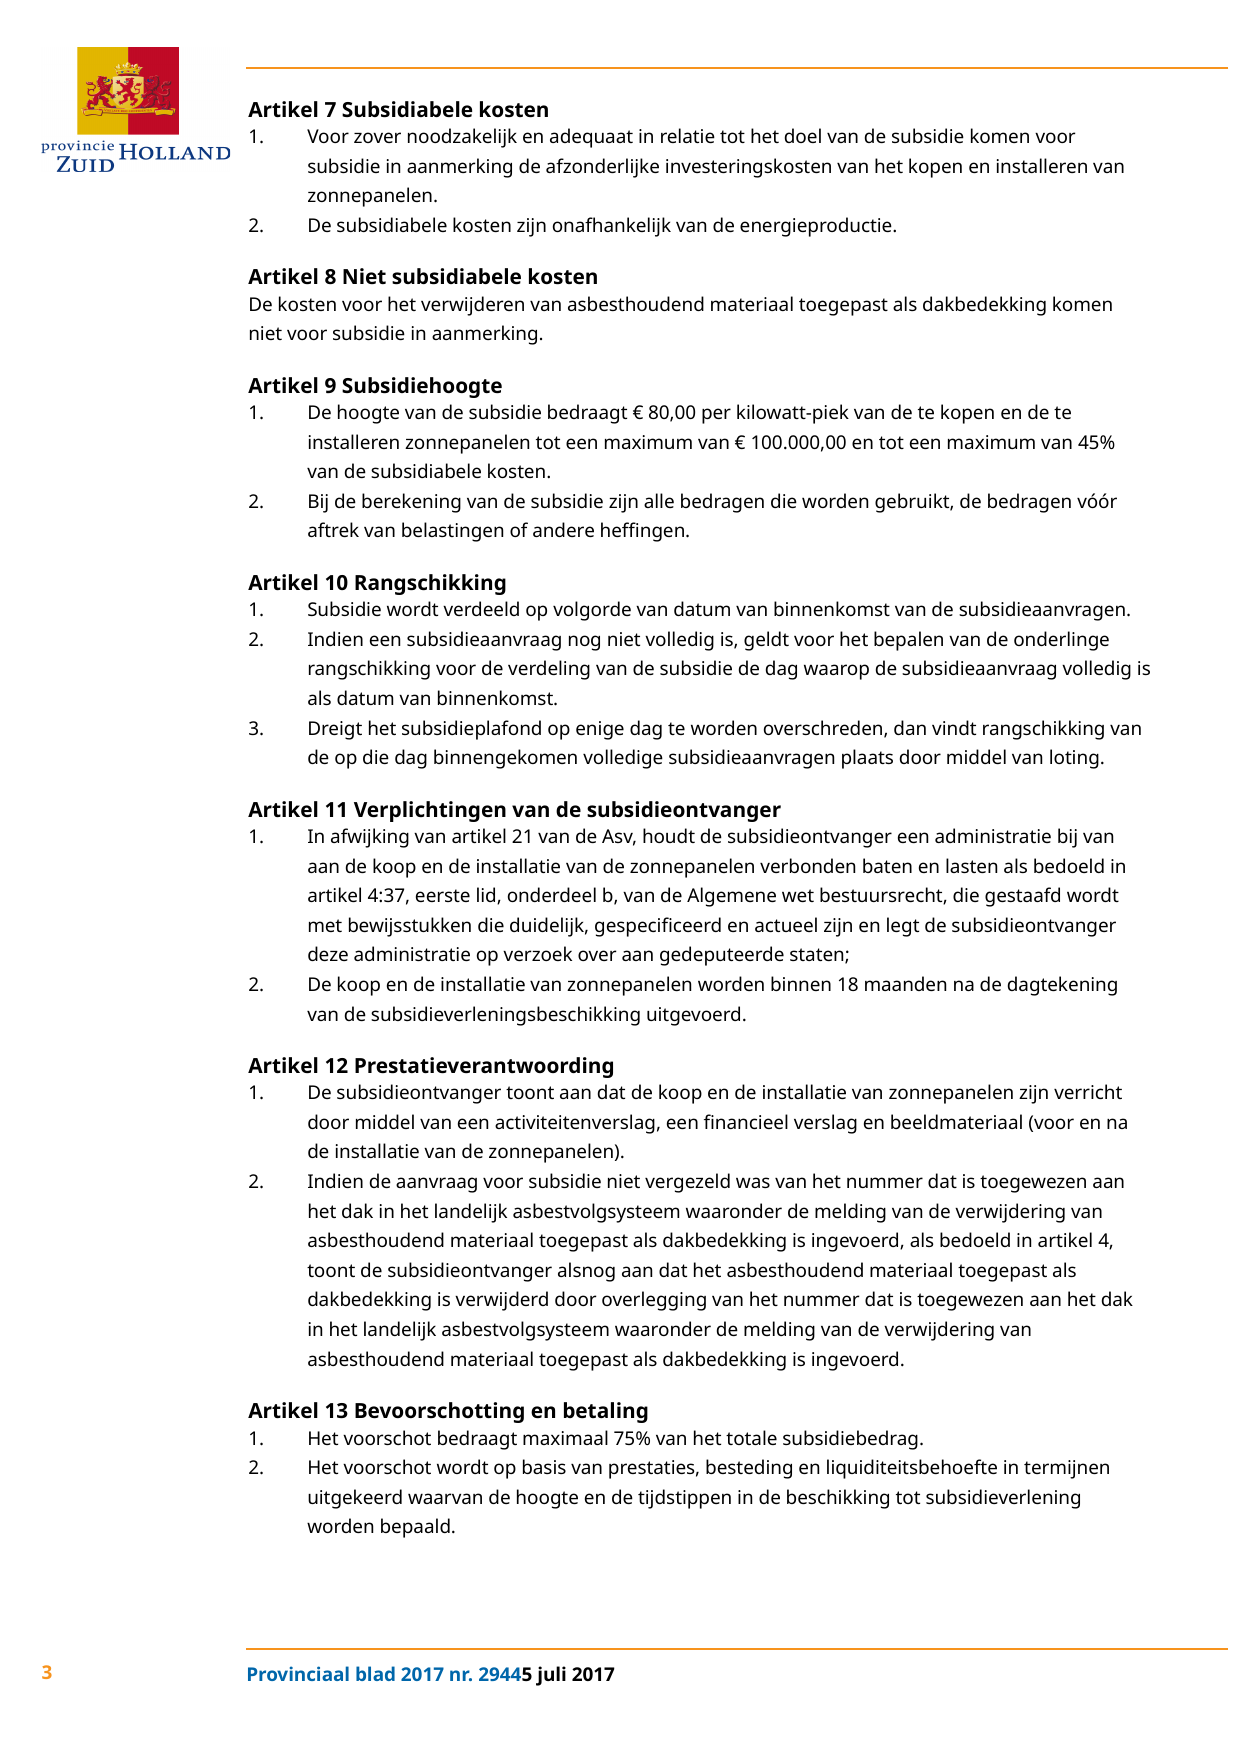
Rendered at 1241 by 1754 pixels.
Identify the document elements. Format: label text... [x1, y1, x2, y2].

list Het voorschot wordt op basis van prestaties, besteding en liquiditeitsbehoefte in termijnen uitgekeerd waarvan de hoogte en de tijdstippen in de beschikking tot subsidieverlening worden bepaald. [248, 1454, 1152, 1539]
list In afwijking van artikel 21 van de Asv, houdt de subsidieontvanger een administratie bij van aan de koop en de installatie van de zonnepanelen verbonden baten en lasten als bedoeld in artikel 4:37, eerste lid, onderdeel b, van de Algemene wet bestuursrecht, die gestaafd wordt met bewijsstukken die duidelijk, gespecificeerd en actueel zijn en legt de subsidieontvanger deze administratie op verzoek over aan gedeputeerde staten; [248, 823, 1152, 967]
list Subsidie wordt verdeeld op volgorde van datum van binnenkomst van de subsidieaanvragen. [248, 596, 1152, 622]
text Artikel 11 Verplichtingen van de subsidieontvanger [248, 795, 1152, 823]
list De hoogte van de subsidie bedraagt € 80,00 per kilowatt-piek van de te kopen en de te installeren zonnepanelen tot een maximum van € 100.000,00 en tot een maximum van 45% van de subsidiabele kosten. [248, 399, 1152, 484]
text De kosten voor het verwijderen van asbesthoudend materiaal toegepast als dakbedekking komen niet voor subsidie in aanmerking. [248, 291, 1152, 346]
list Het voorschot bedraagt maximaal 75% van het totale subsidiebedrag. [248, 1425, 1152, 1450]
text Artikel 10 Rangschikking [248, 568, 1152, 596]
text Artikel 13 Bevoorschotting en betaling [248, 1396, 1152, 1425]
list Bij de berekening van de subsidie zijn alle bedragen die worden gebruikt, de bedragen vóór aftrek van belastingen of andere heffingen. [248, 488, 1152, 543]
list Dreigt het subsidieplafond op enige dag te worden overschreden, dan vindt rangschikking van de op die dag binnengekomen volledige subsidieaanvragen plaats door middel van loting. [248, 715, 1152, 770]
list Voor zover noodzakelijk en adequaat in relatie tot het doel van de subsidie komen voor subsidie in aanmerking de afzonderlijke investeringskosten van het kopen en installeren van zonnepanelen. [248, 123, 1152, 208]
text Artikel 7 Subsidiabele kosten [248, 95, 1152, 123]
list De subsidiabele kosten zijn onafhankelijk van de energieproductie. [248, 212, 1152, 238]
list Indien de aanvraag voor subsidie niet vergezeld was van het nummer dat is toegewezen aan het dak in het landelijk asbestvolgsysteem waaronder de melding van de verwijdering van asbesthoudend materiaal toegepast als dakbedekking is ingevoerd, als bedoeld in artikel 4, toont de subsidieontvanger alsnog aan dat het asbesthoudend materiaal toegepast als dakbedekking is verwijderd door overlegging van het nummer dat is toegewezen aan het dak in het landelijk asbestvolgsysteem waaronder de melding van de verwijdering van asbesthoudend materiaal toegepast als dakbedekking is ingevoerd. [248, 1168, 1152, 1372]
list De subsidieontvanger toont aan dat de koop en de installatie van zonnepanelen zijn verricht door middel van een activiteitenverslag, een financieel verslag en beeldmateriaal (voor en na de installatie van de zonnepanelen). [248, 1079, 1152, 1164]
text Artikel 8 Niet subsidiabele kosten [248, 262, 1152, 291]
list De koop en de installatie van zonnepanelen worden binnen 18 maanden na de dagtekening van de subsidieverleningsbeschikking uitgevoerd. [248, 971, 1152, 1026]
text Artikel 12 Prestatieverantwoording [248, 1051, 1152, 1079]
text Artikel 9 Subsidiehoogte [248, 371, 1152, 399]
picture [41, 47, 231, 172]
list Indien een subsidieaanvraag nog niet volledig is, geldt voor het bepalen van de onderlinge rangschikking voor de verdeling van de subsidie de dag waarop de subsidieaanvraag volledig is als datum van binnenkomst. [248, 626, 1152, 711]
